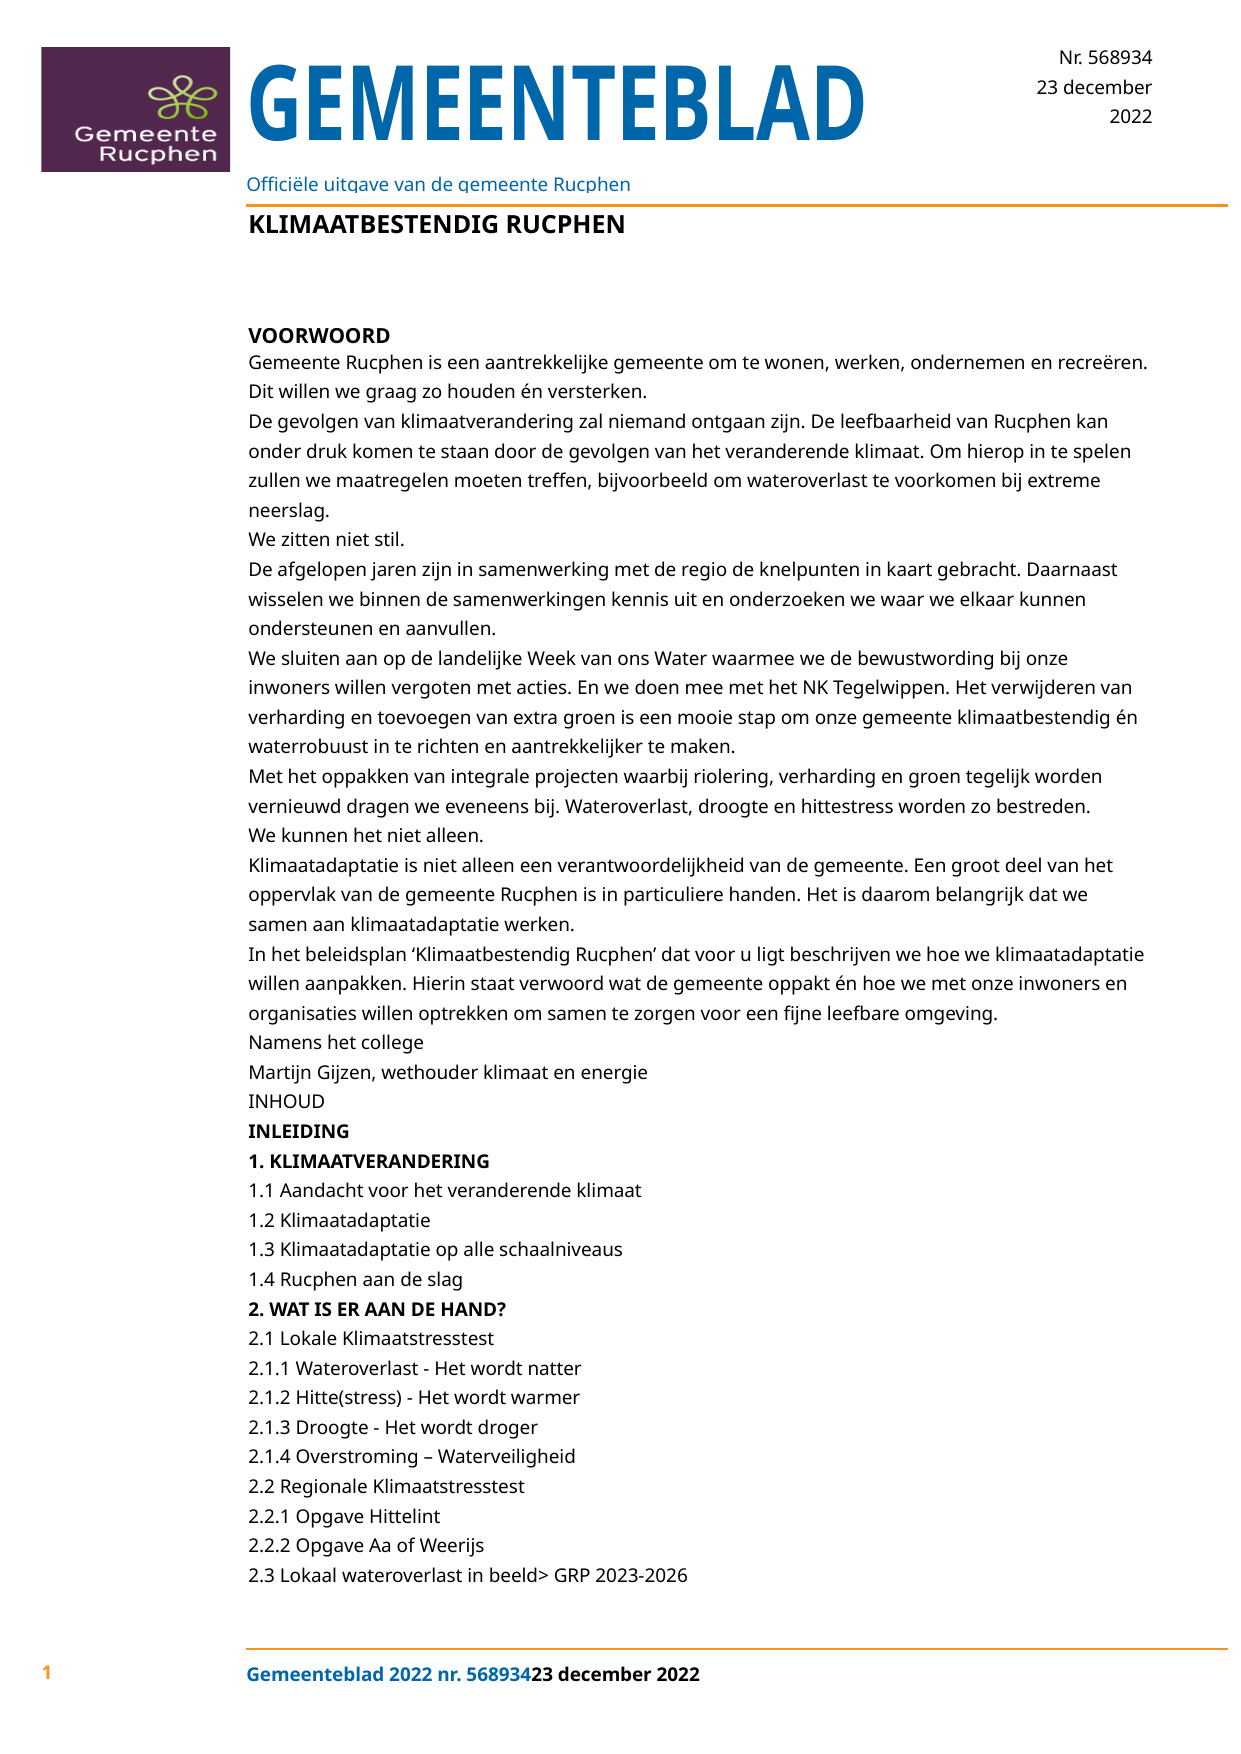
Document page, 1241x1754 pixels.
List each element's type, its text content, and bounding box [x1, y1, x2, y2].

picture [41, 47, 231, 172]
text 2.1.4 Overstroming – Waterveiligheid [248, 1444, 1152, 1469]
text 2.1.1 Wateroverlast - Het wordt natter [248, 1355, 1152, 1381]
text 1. KLIMAATVERANDERING [248, 1148, 1152, 1174]
text 2.1 Lokale Klimaatstresstest [248, 1325, 1152, 1351]
text INLEIDING [248, 1118, 1152, 1144]
text INHOUD [248, 1089, 1152, 1114]
text Gemeente Rucphen is een aantrekkelijke gemeente om te wonen, werken, ondernemen en recreëren. Dit willen we graag zo houden én versterken. [248, 349, 1152, 404]
text Namens het college [248, 1029, 1152, 1055]
text 1.2 Klimaatadaptatie [248, 1207, 1152, 1233]
text 2.2.1 Opgave Hittelint [248, 1503, 1152, 1529]
text KLIMAATBESTENDIG RUCPHEN [248, 207, 1152, 241]
text 2.3 Lokaal wateroverlast in beeld> GRP 2023-2026 [248, 1562, 1152, 1588]
text VOORWOORD [248, 321, 1152, 349]
text 1.4 Rucphen aan de slag [248, 1266, 1152, 1292]
text We sluiten aan op de landelijke Week van ons Water waarmee we de bewustwording bij onze inwoners willen vergoten met acties. En we doen mee met het NK Tegelwippen. Het verwijderen van verharding en toevoegen van extra groen is een mooie stap om onze gemeente klimaatbestendig én waterrobuust in te richten en aantrekkelijker te maken. [248, 645, 1152, 759]
text We kunnen het niet alleen. [248, 822, 1152, 848]
text Klimaatadaptatie is niet alleen een verantwoordelijkheid van de gemeente. Een groot deel van het oppervlak van de gemeente Rucphen is in particuliere handen. Het is daarom belangrijk dat we samen aan klimaatadaptatie werken. [248, 852, 1152, 937]
text 1.1 Aandacht voor het veranderende klimaat [248, 1177, 1152, 1203]
text In het beleidsplan ‘Klimaatbestendig Rucphen’ dat voor u ligt beschrijven we hoe we klimaatadaptatie willen aanpakken. Hierin staat verwoord wat de gemeente oppakt én hoe we met onze inwoners en organisaties willen optrekken om samen te zorgen voor een fijne leefbare omgeving. [248, 941, 1152, 1026]
text 2.1.3 Droogte - Het wordt droger [248, 1414, 1152, 1440]
text 2.1.2 Hitte(stress) - Het wordt warmer [248, 1384, 1152, 1410]
text Martijn Gijzen, wethouder klimaat en energie [248, 1059, 1152, 1085]
text 2. WAT IS ER AAN DE HAND? [248, 1296, 1152, 1322]
text De gevolgen van klimaatverandering zal niemand ontgaan zijn. De leefbaarheid van Rucphen kan onder druk komen te staan door de gevolgen van het veranderende klimaat. Om hierop in te spelen zullen we maatregelen moeten treffen, bijvoorbeeld om wateroverlast te voorkomen bij extreme neerslag. [248, 408, 1152, 523]
text 2.2 Regionale Klimaatstresstest [248, 1473, 1152, 1499]
text 2.2.2 Opgave Aa of Weerijs [248, 1532, 1152, 1558]
text De afgelopen jaren zijn in samenwerking met de regio de knelpunten in kaart gebracht. Daarnaast wisselen we binnen de samenwerkingen kennis uit en onderzoeken we waar we elkaar kunnen ondersteunen en aanvullen. [248, 556, 1152, 641]
text 1.3 Klimaatadaptatie op alle schaalniveaus [248, 1237, 1152, 1262]
text Met het oppakken van integrale projecten waarbij riolering, verharding en groen tegelijk worden vernieuwd dragen we eveneens bij. Wateroverlast, droogte en hittestress worden zo bestreden. [248, 763, 1152, 819]
text We zitten niet stil. [248, 527, 1152, 552]
